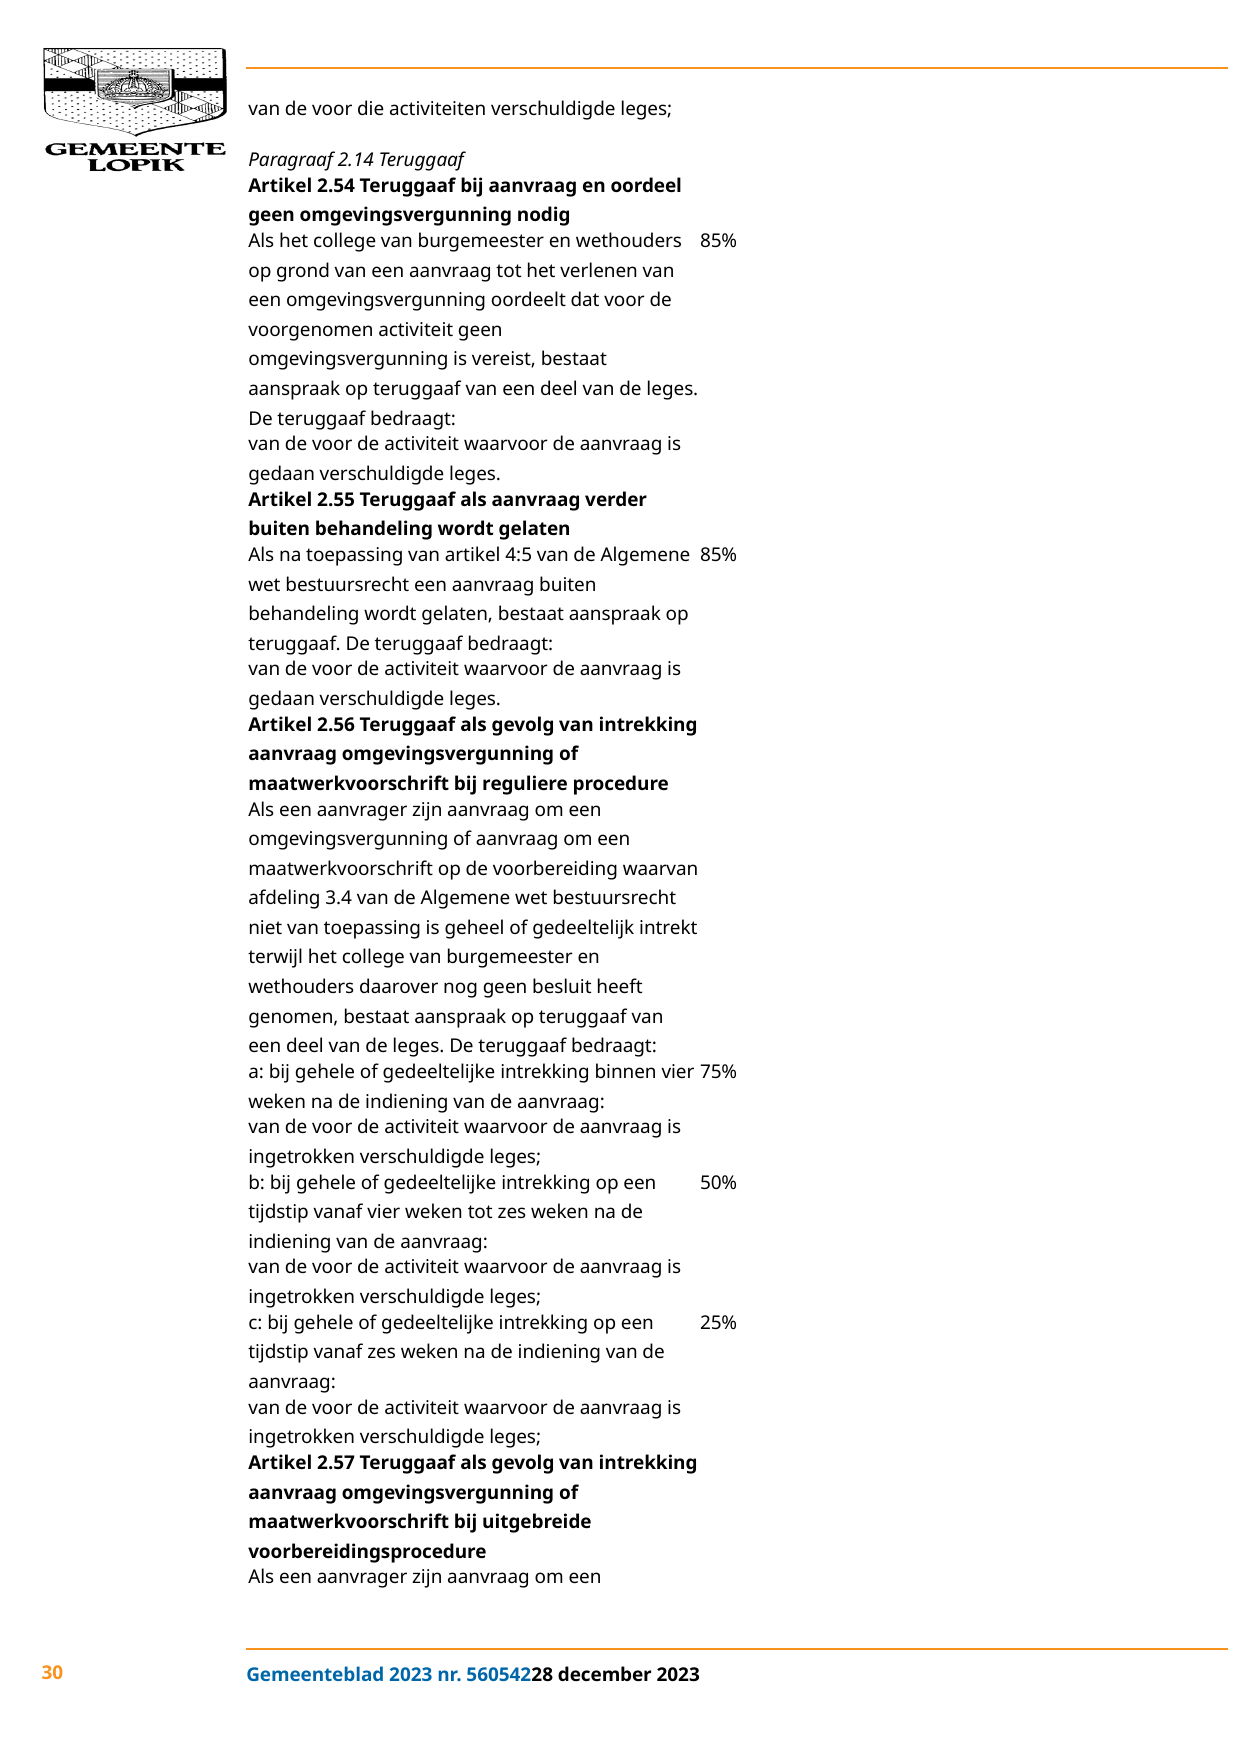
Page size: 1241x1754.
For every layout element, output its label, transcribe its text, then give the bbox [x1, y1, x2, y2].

table_cell van de voor de activiteit waarvoor de aanvraag is ingetrokken verschuldigde leges; [248, 1394, 700, 1449]
table_cell Als het college van burgemeester en wethouders op grond van een aanvraag tot het verlenen van een omgevingsvergunning oordeelt dat voor de voorgenomen activiteit geen omgevingsvergunning is vereist, bestaat aanspraak op teruggaaf van een deel van de leges. De teruggaaf bedraagt: [248, 227, 700, 431]
table_cell [700, 95, 1152, 121]
table_cell Artikel 2.57 Teruggaaf als gevolg van intrekking aanvraag omgevingsvergunning of maatwerkvoorschrift bij uitgebreide voorbereidingsprocedure [248, 1449, 700, 1564]
table_cell van de voor de activiteit waarvoor de aanvraag is ingetrokken verschuldigde leges; [248, 1254, 700, 1309]
table_cell [700, 1254, 1152, 1309]
table_cell [700, 1114, 1152, 1169]
table_cell 25% [700, 1309, 1152, 1394]
table_cell Artikel 2.56 Teruggaaf als gevolg van intrekking aanvraag omgevingsvergunning of maatwerkvoorschrift bij reguliere procedure [248, 711, 700, 796]
table_cell 85% [700, 541, 1152, 656]
table_cell Als een aanvrager zijn aanvraag om een [248, 1564, 700, 1589]
table_cell Paragraaf 2.14 Teruggaaf [248, 146, 700, 172]
table_cell [700, 656, 1152, 711]
picture [41, 47, 231, 172]
table_cell [700, 486, 1152, 541]
table_cell [700, 796, 1152, 1058]
table_cell van de voor de activiteit waarvoor de aanvraag is ingetrokken verschuldigde leges; [248, 1114, 700, 1169]
table_cell [700, 121, 1152, 146]
table_cell 85% [700, 227, 1152, 431]
table_cell Artikel 2.55 Teruggaaf als aanvraag verder buiten behandeling wordt gelaten [248, 486, 700, 541]
table_cell Als een aanvrager zijn aanvraag om een omgevingsvergunning of aanvraag om een maatwerkvoorschrift op de voorbereiding waarvan afdeling 3.4 van de Algemene wet bestuursrecht niet van toepassing is geheel of gedeeltelijk intrekt terwijl het college van burgemeester en wethouders daarover nog geen besluit heeft genomen, bestaat aanspraak op teruggaaf van een deel van de leges. De teruggaaf bedraagt: [248, 796, 700, 1058]
table_cell van de voor de activiteit waarvoor de aanvraag is gedaan verschuldigde leges. [248, 656, 700, 711]
table_cell [700, 711, 1152, 796]
table_cell Als na toepassing van artikel 4:5 van de Algemene wet bestuursrecht een aanvraag buiten behandeling wordt gelaten, bestaat aanspraak op teruggaaf. De teruggaaf bedraagt: [248, 541, 700, 656]
table_cell [700, 1449, 1152, 1564]
table_cell van de voor de activiteit waarvoor de aanvraag is gedaan verschuldigde leges. [248, 431, 700, 486]
table_cell [700, 1564, 1152, 1589]
table_cell [700, 146, 1152, 172]
table_cell c: bij gehele of gedeeltelijke intrekking op een tijdstip vanaf zes weken na de indiening van de aanvraag: [248, 1309, 700, 1394]
table_cell 50% [700, 1169, 1152, 1254]
table_cell [700, 1394, 1152, 1449]
table_cell b: bij gehele of gedeeltelijke intrekking op een tijdstip vanaf vier weken tot zes weken na de indiening van de aanvraag: [248, 1169, 700, 1254]
table_cell 75% [700, 1058, 1152, 1113]
table_cell Artikel 2.54 Teruggaaf bij aanvraag en oordeel geen omgevingsvergunning nodig [248, 172, 700, 227]
table_cell [700, 172, 1152, 227]
table_cell [700, 431, 1152, 486]
table_cell a: bij gehele of gedeeltelijke intrekking binnen vier weken na de indiening van de aanvraag: [248, 1058, 700, 1113]
table_cell [248, 121, 700, 146]
table_cell van de voor die activiteiten verschuldigde leges; [248, 95, 700, 121]
